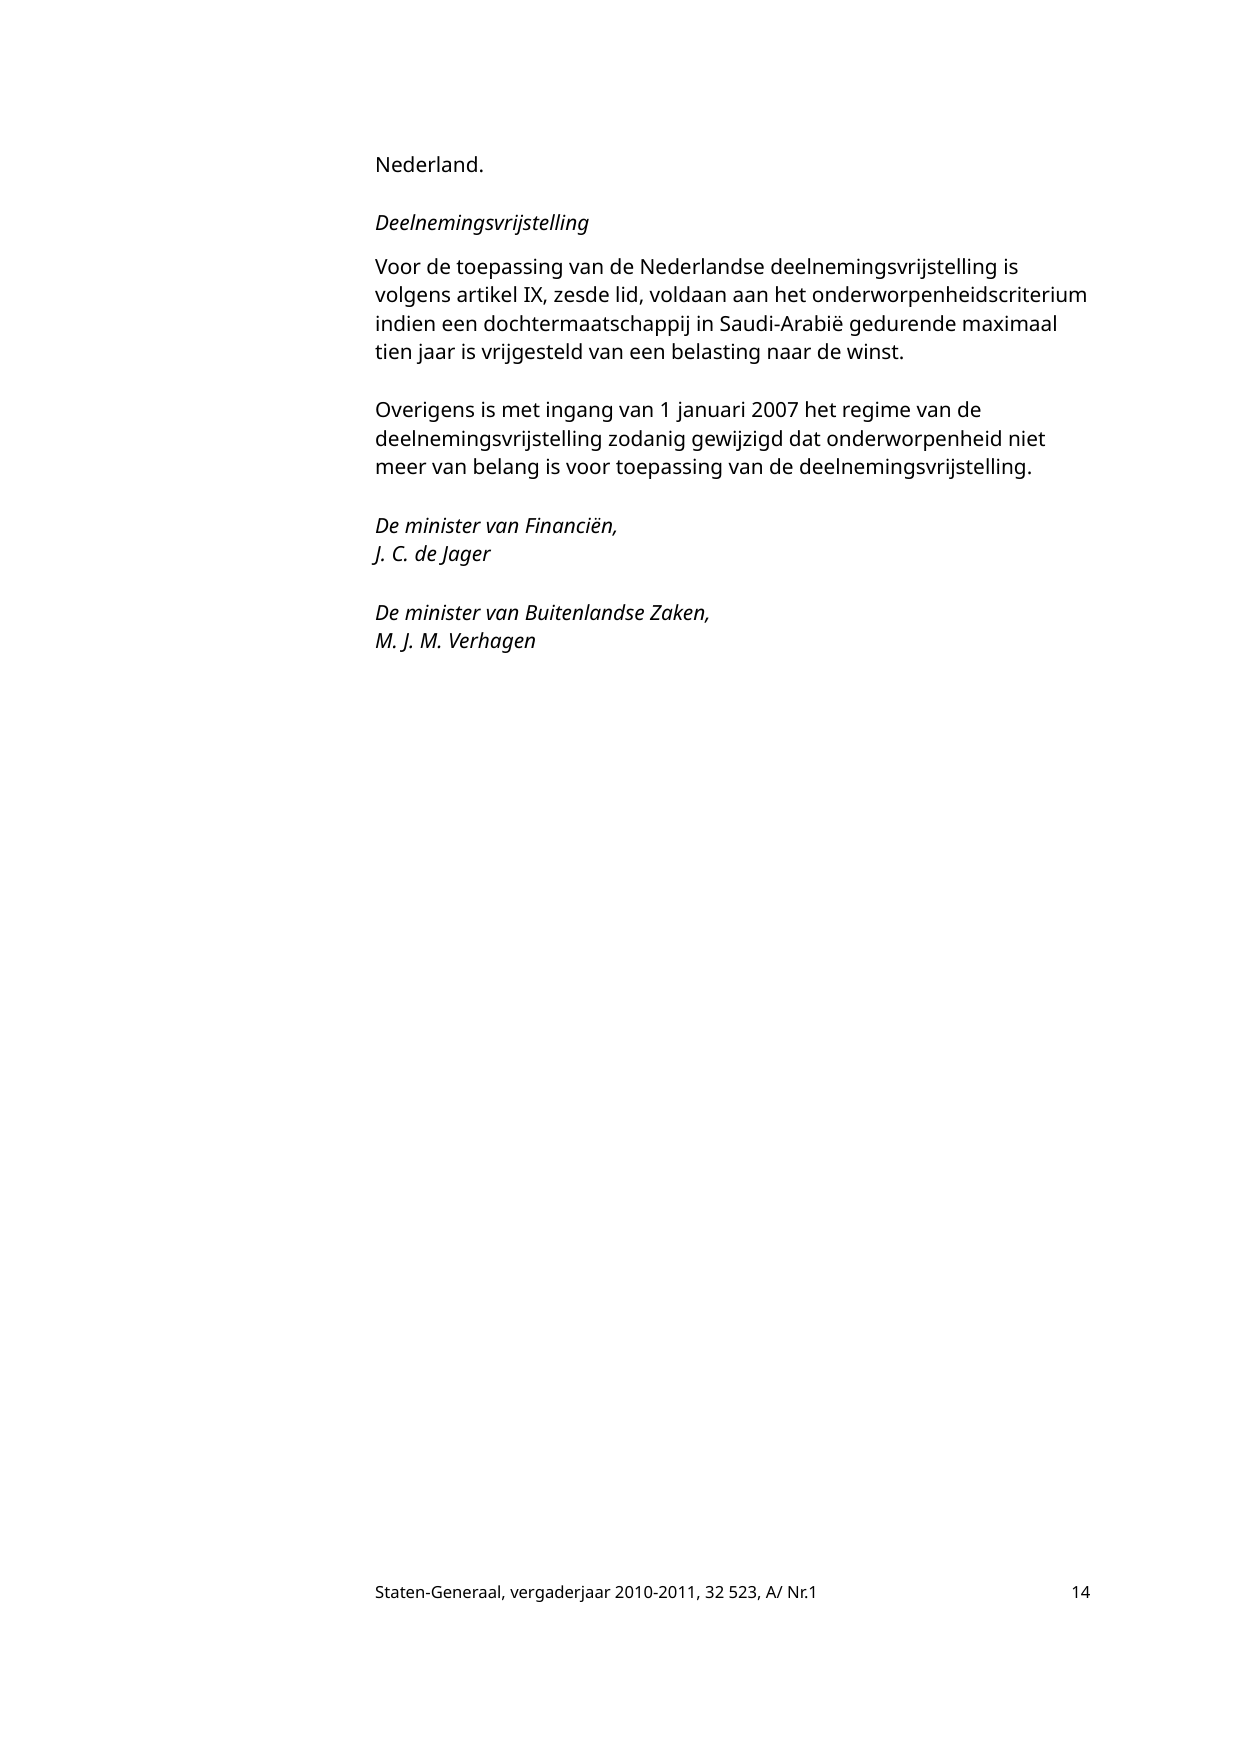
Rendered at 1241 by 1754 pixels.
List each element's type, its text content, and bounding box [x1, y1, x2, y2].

text M. J. M. Verhagen [375, 626, 1090, 655]
text J. C. de Jager [375, 539, 1090, 568]
text Overigens is met ingang van 1 januari 2007 het regime van de deelnemingsvrijstelling zodanig gewijzigd dat onderworpenheid niet meer van belang is voor toepassing van de deelnemingsvrijstelling. [375, 396, 1090, 481]
text De minister van Financiën, [375, 511, 1090, 539]
text Nederland. [375, 150, 1090, 178]
text De minister van Buitenlandse Zaken, [375, 598, 1090, 626]
text Deelnemingsvrijstelling [375, 208, 1090, 237]
text Voor de toepassing van de Nederlandse deelnemingsvrijstelling is volgens artikel IX, zesde lid, voldaan aan het onderworpenheidscriterium indien een dochtermaatschappij in Saudi-Arabië gedurende maximaal tien jaar is vrijgesteld van een belasting naar de winst. [375, 252, 1090, 366]
